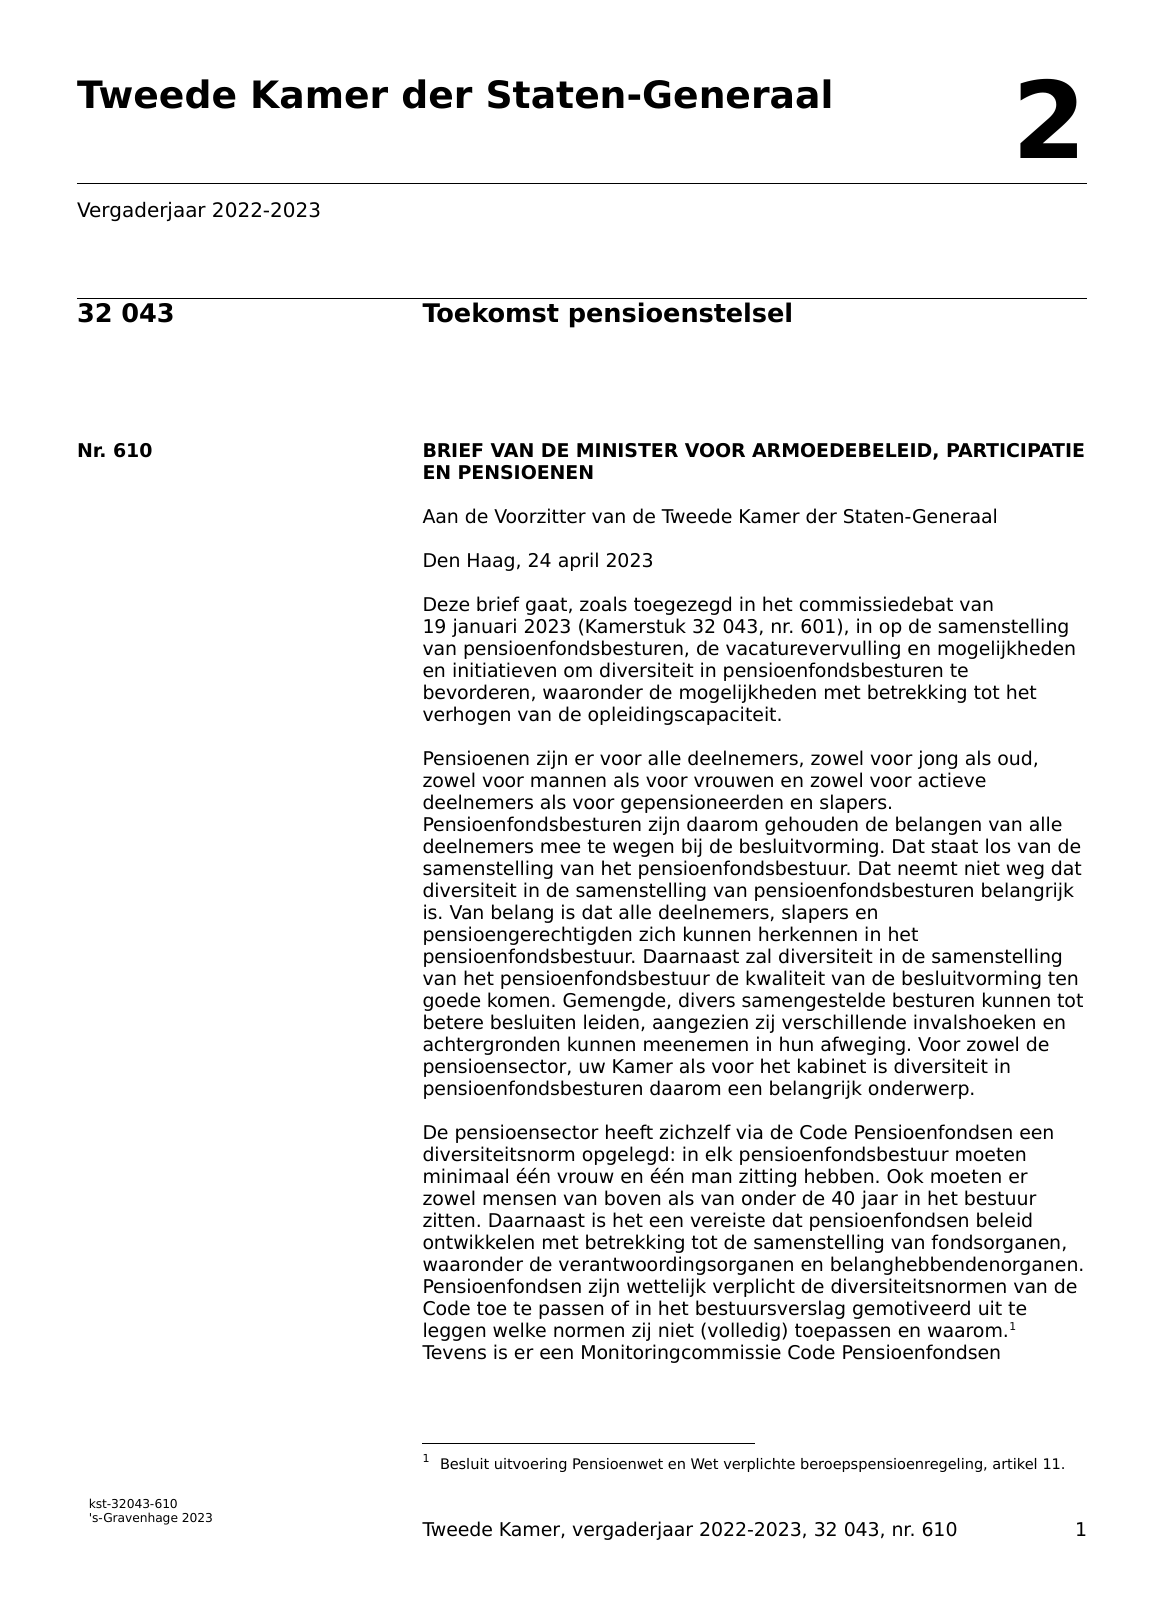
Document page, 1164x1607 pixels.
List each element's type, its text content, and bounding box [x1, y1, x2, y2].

text Pensioenen zijn er voor alle deelnemers, zowel voor jong als oud, zowel voor mannen als voor vrouwen en zowel voor actieve deelnemers als voor gepensioneerden en slapers. Pensioenfondsbesturen zijn daarom gehouden de belangen van alle deelnemers mee te wegen bij de besluitvorming. Dat staat los van de samenstelling van het pensioenfondsbestuur. Dat neemt niet weg dat diversiteit in de samenstelling van pensioenfondsbesturen belangrijk is. Van belang is dat alle deelnemers, slapers en pensioengerechtigden zich kunnen herkennen in het pensioenfondsbestuur. Daarnaast zal diversiteit in de samenstelling van het pensioenfondsbestuur de kwaliteit van de besluitvorming ten goede komen. Gemengde, divers samengestelde besturen kunnen tot betere besluiten leiden, aangezien zij verschillende invalshoeken en achtergronden kunnen meenemen in hun afweging. Voor zowel de pensioensector, uw Kamer als voor het kabinet is diversiteit in pensioenfondsbesturen daarom een belangrijk onderwerp. [422, 748, 1087, 1100]
text kst-32043-610 [88, 1497, 323, 1511]
text Deze brief gaat, zoals toegezegd in het commissiedebat van 19 januari 2023 (Kamerstuk 32 043, nr. 601), in op de samenstelling van pensioenfondsbesturen, de vacaturevervulling en mogelijkheden en initiatieven om diversiteit in pensioenfondsbesturen te bevorderen, waaronder de mogelijkheden met betrekking tot het verhogen van de opleidingscapaciteit. [422, 594, 1087, 726]
subtitle 32 043 Toekomst pensioenstelsel [77, 299, 1087, 329]
text Den Haag, 24 april 2023 [422, 550, 1087, 572]
text Besluit uitvoering Pensioenwet en Wet verplichte beroepspensioenregeling, artikel 11. [422, 1452, 1087, 1474]
text Aan de Voorzitter van de Tweede Kamer der Staten-Generaal [422, 506, 1087, 528]
table_header 2 [886, 59, 1087, 183]
text 's-Gravenhage 2023 [88, 1511, 323, 1525]
subtitle Nr. 610 BRIEF VAN DE MINISTER VOOR ARMOEDEBELEID, PARTICIPATIE EN PENSIOENEN [77, 440, 1087, 484]
text De pensioensector heeft zichzelf via de Code Pensioenfondsen een diversiteitsnorm opgelegd: in elk pensioenfondsbestuur moeten minimaal één vrouw en één man zitting hebben. Ook moeten er zowel mensen van boven als van onder de 40 jaar in het bestuur zitten. Daarnaast is het een vereiste dat pensioenfondsen beleid ontwikkelen met betrekking tot de samenstelling van fondsorganen, waaronder de verantwoordingsorganen en belanghebbendenorganen. Pensioenfondsen zijn wettelijk verplicht de diversiteitsnormen van de Code toe te passen of in het bestuursverslag gemotiveerd uit te leggen welke normen zij niet (volledig) toepassen en waarom. Tevens is er een Monitoringcommissie Code Pensioenfondsen [422, 1122, 1087, 1364]
table_header Tweede Kamer der Staten-Generaal [77, 59, 886, 183]
table_cell Vergaderjaar 2022-2023 [77, 184, 1087, 298]
